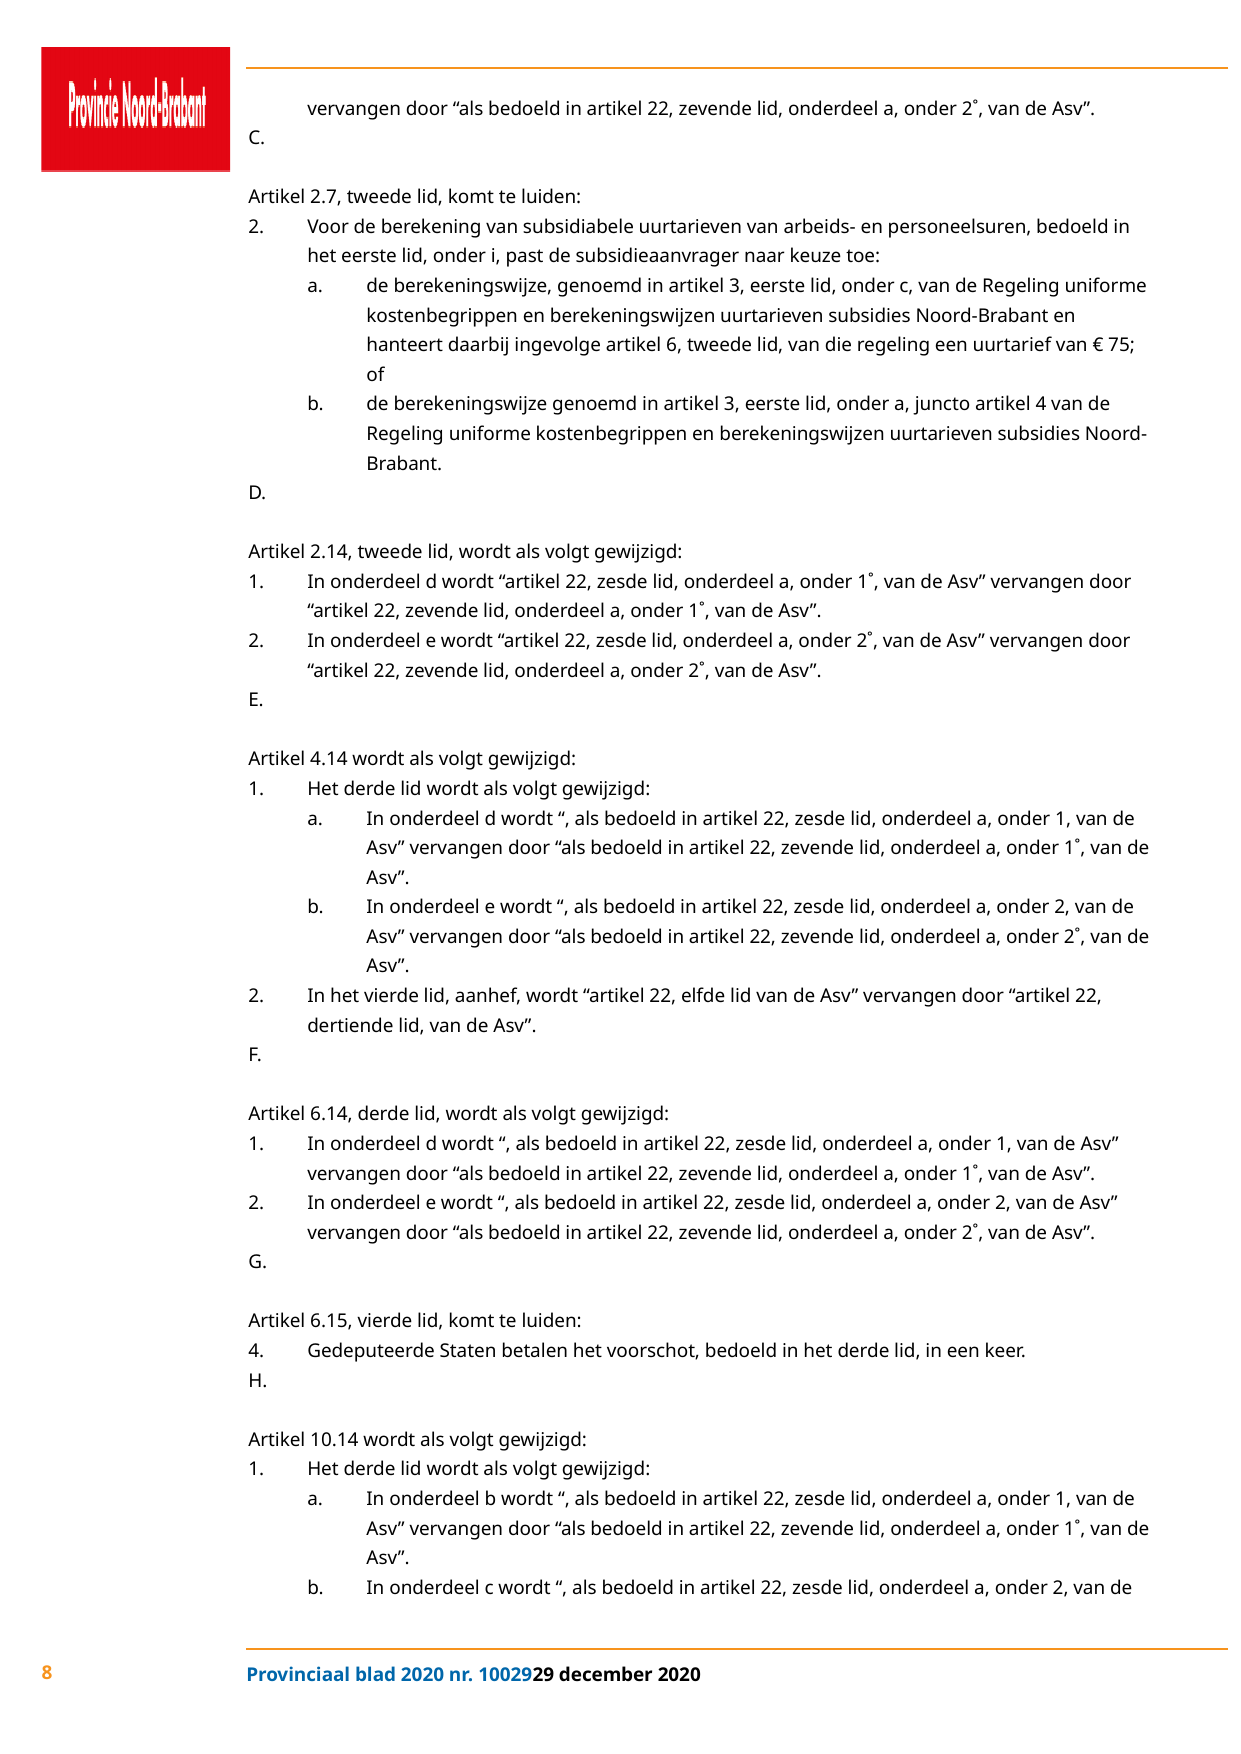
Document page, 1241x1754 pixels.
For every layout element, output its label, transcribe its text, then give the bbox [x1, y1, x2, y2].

list In onderdeel e wordt “, als bedoeld in artikel 22, zesde lid, onderdeel a, onder 2, van de Asv” vervangen door “als bedoeld in artikel 22, zevende lid, onderdeel a, onder 2˚, van de Asv”. [248, 1189, 1152, 1245]
text Artikel 2.7, tweede lid, komt te luiden: [248, 183, 1152, 209]
list In onderdeel e wordt “artikel 22, zesde lid, onderdeel a, onder 2˚, van de Asv” vervangen door “artikel 22, zevende lid, onderdeel a, onder 2˚, van de Asv”. [248, 627, 1152, 683]
list vervangen door “als bedoeld in artikel 22, zevende lid, onderdeel a, onder 2˚, van de Asv”. [248, 95, 1152, 121]
list Voor de berekening van subsidiabele uurtarieven van arbeids- en personeelsuren, bedoeld in het eerste lid, onder i, past de subsidieaanvrager naar keuze toe: [248, 213, 1152, 268]
text H. [248, 1367, 1152, 1393]
text Artikel 4.14 wordt als volgt gewijzigd: [248, 746, 1152, 771]
list de berekeningswijze genoemd in artikel 3, eerste lid, onder a, juncto artikel 4 van de Regeling uniforme kostenbegrippen en berekeningswijzen uurtarieven subsidies Noord-Brabant. [307, 391, 1152, 476]
list In het vierde lid, aanhef, wordt “artikel 22, elfde lid van de Asv” vervangen door “artikel 22, dertiende lid, van de Asv”. [248, 982, 1152, 1038]
text F. [248, 1041, 1152, 1067]
list In onderdeel b wordt “, als bedoeld in artikel 22, zesde lid, onderdeel a, onder 1, van de Asv” vervangen door “als bedoeld in artikel 22, zevende lid, onderdeel a, onder 1˚, van de Asv”. [307, 1485, 1152, 1570]
text Artikel 10.14 wordt als volgt gewijzigd: [248, 1426, 1152, 1452]
text Artikel 6.15, vierde lid, komt te luiden: [248, 1308, 1152, 1333]
text G. [248, 1248, 1152, 1274]
list Het derde lid wordt als volgt gewijzigd: [248, 1456, 1152, 1481]
list In onderdeel d wordt “artikel 22, zesde lid, onderdeel a, onder 1˚, van de Asv” vervangen door “artikel 22, zevende lid, onderdeel a, onder 1˚, van de Asv”. [248, 568, 1152, 623]
text D. [248, 479, 1152, 505]
list de berekeningswijze, genoemd in artikel 3, eerste lid, onder c, van de Regeling uniforme kostenbegrippen en berekeningswijzen uurtarieven subsidies Noord-Brabant en hanteert daarbij ingevolge artikel 6, tweede lid, van die regeling een uurtarief van € 75; of [307, 272, 1152, 387]
list Gedeputeerde Staten betalen het voorschot, bedoeld in het derde lid, in een keer. [248, 1337, 1152, 1363]
list In onderdeel c wordt “, als bedoeld in artikel 22, zesde lid, onderdeel a, onder 2, van de [307, 1574, 1152, 1600]
text Artikel 6.14, derde lid, wordt als volgt gewijzigd: [248, 1101, 1152, 1126]
list In onderdeel e wordt “, als bedoeld in artikel 22, zesde lid, onderdeel a, onder 2, van de Asv” vervangen door “als bedoeld in artikel 22, zevende lid, onderdeel a, onder 2˚, van de Asv”. [307, 893, 1152, 978]
text C. [248, 124, 1152, 150]
text E. [248, 686, 1152, 712]
list In onderdeel d wordt “, als bedoeld in artikel 22, zesde lid, onderdeel a, onder 1, van de Asv” vervangen door “als bedoeld in artikel 22, zevende lid, onderdeel a, onder 1˚, van de Asv”. [248, 1130, 1152, 1186]
list In onderdeel d wordt “, als bedoeld in artikel 22, zesde lid, onderdeel a, onder 1, van de Asv” vervangen door “als bedoeld in artikel 22, zevende lid, onderdeel a, onder 1˚, van de Asv”. [307, 805, 1152, 890]
list Het derde lid wordt als volgt gewijzigd: [248, 775, 1152, 801]
text Artikel 2.14, tweede lid, wordt als volgt gewijzigd: [248, 538, 1152, 564]
picture [41, 47, 231, 172]
